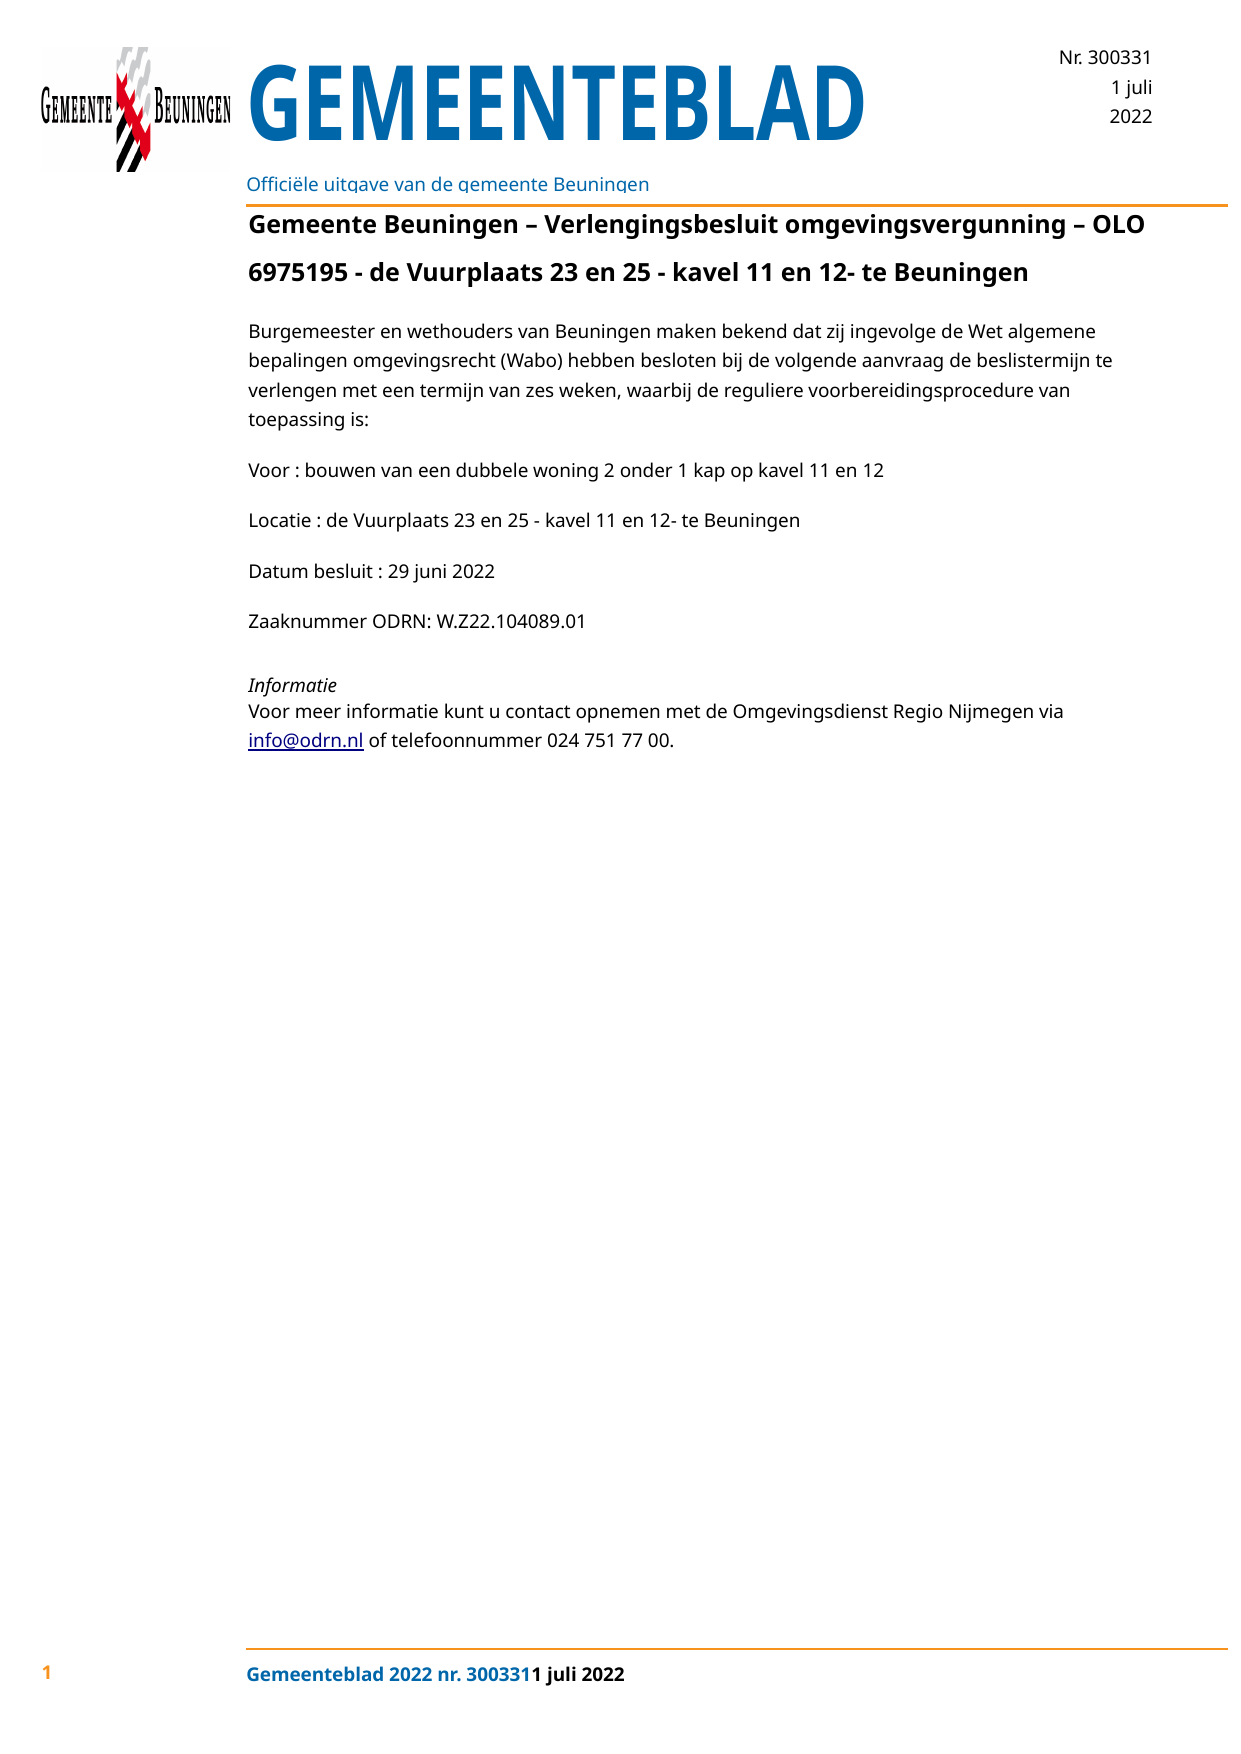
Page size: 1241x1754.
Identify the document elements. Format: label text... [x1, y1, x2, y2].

picture [41, 47, 231, 172]
text Locatie : de Vuurplaats 23 en 25 - kavel 11 en 12- te Beuningen [248, 507, 1152, 533]
text Gemeente Beuningen – Verlengingsbesluit omgevingsvergunning – OLO 6975195 - de Vuurplaats 23 en 25 - kavel 11 en 12- te Beuningen [248, 207, 1152, 288]
text Burgemeester en wethouders van Beuningen maken bekend dat zij ingevolge de Wet algemene bepalingen omgevingsrecht (Wabo) hebben besloten bij de volgende aanvraag de beslistermijn te verlengen met een termijn van zes weken, waarbij de reguliere voorbereidingsprocedure van toepassing is: [248, 318, 1152, 432]
text Datum besluit : 29 juni 2022 [248, 558, 1152, 584]
text Zaaknummer ODRN: W.Z22.104089.01 [248, 608, 1152, 634]
text Voor meer informatie kunt u contact opnemen met de Omgevingsdienst Regio Nijmegen via info@odrn.nl of telefoonnummer 024 751 77 00. [248, 698, 1152, 753]
text Informatie [248, 672, 1152, 698]
text Voor : bouwen van een dubbele woning 2 onder 1 kap op kavel 11 en 12 [248, 457, 1152, 483]
